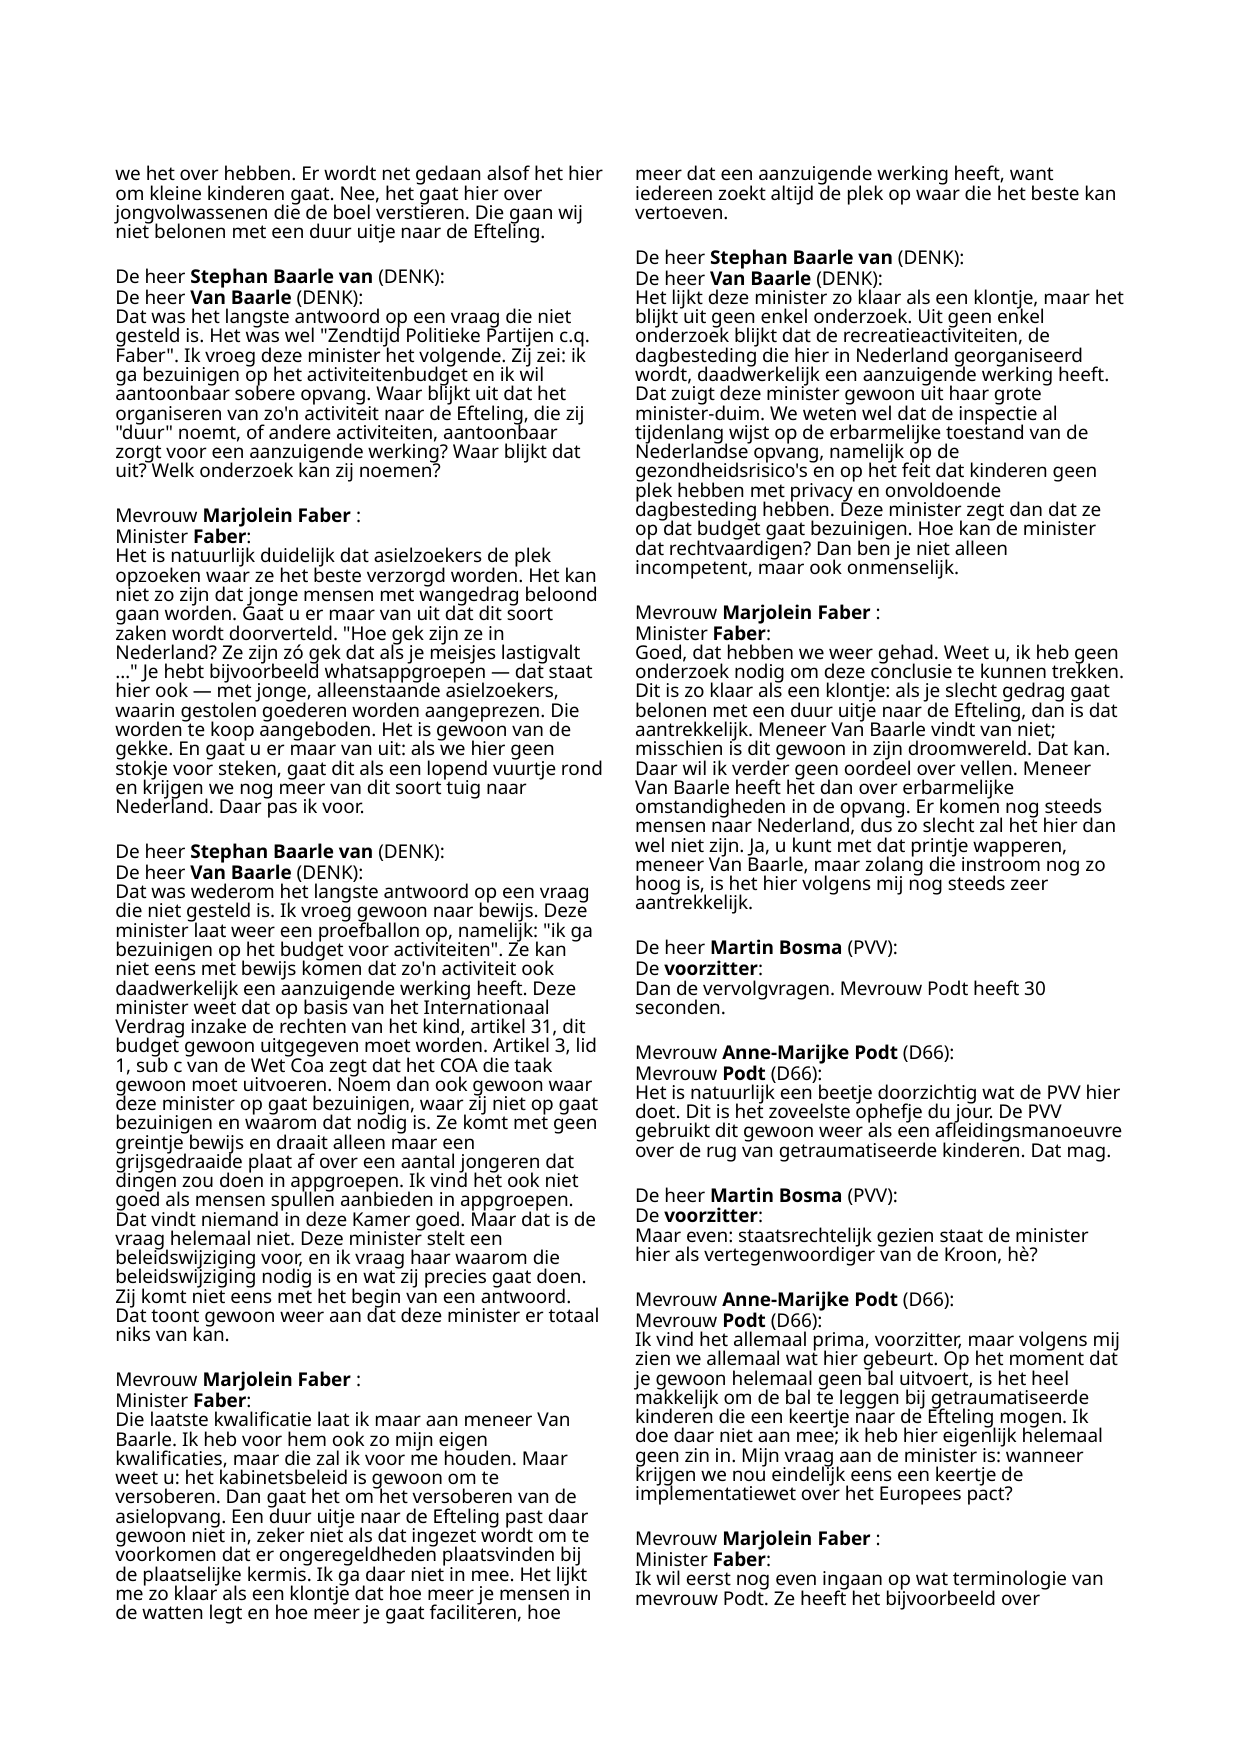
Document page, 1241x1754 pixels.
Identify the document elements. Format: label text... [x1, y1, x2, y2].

text Mevrouw Anne-Marijke Podt (D66): [635, 1039, 1125, 1064]
text Minister Faber: [635, 624, 1125, 644]
text De heer Martin Bosma (PVV): [635, 1182, 1125, 1207]
text meer dat een aanzuigende werking heeft, want iedereen zoekt altijd de plek op waar die het beste kan vertoeven. [635, 165, 1125, 223]
text Goed, dat hebben we weer gehad. Weet u, ik heb geen onderzoek nodig om deze conclusie te kunnen trekken. Dit is zo klaar als een klontje: als je slecht gedrag gaat belonen met een duur uitje naar de Efteling, dan is dat aantrekkelijk. Meneer Van Baarle vindt van niet; misschien is dit gewoon in zijn droomwereld. Dat kan. Daar wil ik verder geen oordeel over vellen. Meneer Van Baarle heeft het dan over erbarmelijke omstandigheden in de opvang. Er komen nog steeds mensen naar Nederland, dus zo slecht zal het hier dan wel niet zijn. Ja, u kunt met dat printje wapperen, meneer Van Baarle, maar zolang die instroom nog zo hoog is, is het hier volgens mij nog steeds zeer aantrekkelijk. [635, 644, 1125, 914]
text Ik wil eerst nog even ingaan op wat terminologie van mevrouw Podt. Ze heeft het bijvoorbeeld over [635, 1570, 1125, 1609]
text Het lijkt deze minister zo klaar als een klontje, maar het blijkt uit geen enkel onderzoek. Uit geen enkel onderzoek blijkt dat de recreatieactiviteiten, de dagbesteding die hier in Nederland georganiseerd wordt, daadwerkelijk een aanzuigende werking heeft. Dat zuigt deze minister gewoon uit haar grote minister-duim. We weten wel dat de inspectie al tijdenlang wijst op de erbarmelijke toestand van de Nederlandse opvang, namelijk op de gezondheidsrisico's en op het feit dat kinderen geen plek hebben met privacy en onvoldoende dagbesteding hebben. Deze minister zegt dan dat ze op dat budget gaat bezuinigen. Hoe kan de minister dat rechtvaardigen? Dan ben je niet alleen incompetent, maar ook onmenselijk. [635, 289, 1125, 578]
text Mevrouw Podt (D66): [635, 1064, 1125, 1084]
text Die laatste kwalificatie laat ik maar aan meneer Van Baarle. Ik heb voor hem ook zo mijn eigen kwalificaties, maar die zal ik voor me houden. Maar weet u: het kabinetsbeleid is gewoon om te versoberen. Dan gaat het om het versoberen van de asielopvang. Een duur uitje naar de Efteling past daar gewoon niet in, zeker niet als dat ingezet wordt om te voorkomen dat er ongeregeldheden plaatsvinden bij de plaatselijke kermis. Ik ga daar niet in mee. Het lijkt me zo klaar als een klontje dat hoe meer je mensen in de watten legt en hoe meer je gaat faciliteren, hoe [115, 1411, 605, 1623]
text Dat was wederom het langste antwoord op een vraag die niet gesteld is. Ik vroeg gewoon naar bewijs. Deze minister laat weer een proefballon op, namelijk: "ik ga bezuinigen op het budget voor activiteiten". Ze kan niet eens met bewijs komen dat zo'n activiteit ook daadwerkelijk een aanzuigende werking heeft. Deze minister weet dat op basis van het Internationaal Verdrag inzake de rechten van het kind, artikel 31, dit budget gewoon uitgegeven moet worden. Artikel 3, lid 1, sub c van de Wet Coa zegt dat het COA die taak gewoon moet uitvoeren. Noem dan ook gewoon waar deze minister op gaat bezuinigen, waar zij niet op gaat bezuinigen en waarom dat nodig is. Ze komt met geen greintje bewijs en draait alleen maar een grijsgedraaide plaat af over een aantal jongeren dat dingen zou doen in appgroepen. Ik vind het ook niet goed als mensen spullen aanbieden in appgroepen. Dat vindt niemand in deze Kamer goed. Maar dat is de vraag helemaal niet. Deze minister stelt een beleidswijziging voor, en ik vraag haar waarom die beleidswijziging nodig is en wat zij precies gaat doen. Zij komt niet eens met het begin van een antwoord. Dat toont gewoon weer aan dat deze minister er totaal niks van kan. [115, 883, 605, 1346]
text De heer Van Baarle (DENK): [115, 864, 605, 883]
text Ik vind het allemaal prima, voorzitter, maar volgens mij zien we allemaal wat hier gebeurt. Op het moment dat je gewoon helemaal geen bal uitvoert, is het heel makkelijk om de bal te leggen bij getraumatiseerde kinderen die een keertje naar de Efteling mogen. Ik doe daar niet aan mee; ik heb hier eigenlijk helemaal geen zin in. Mijn vraag aan de minister is: wanneer krijgen we nou eindelijk eens een keertje de implementatiewet over het Europees pact? [635, 1331, 1125, 1504]
text Mevrouw Podt (D66): [635, 1312, 1125, 1331]
text Het is natuurlijk een beetje doorzichtig wat de PVV hier doet. Dit is het zoveelste ophefje du jour. De PVV gebruikt dit gewoon weer als een afleidingsmanoeuvre over de rug van getraumatiseerde kinderen. Dat mag. [635, 1084, 1125, 1161]
text De voorzitter: [635, 1207, 1125, 1227]
text De heer Van Baarle (DENK): [635, 270, 1125, 289]
text Mevrouw Marjolein Faber : [115, 1366, 605, 1392]
text Mevrouw Marjolein Faber : [115, 502, 605, 528]
text De heer Stephan Baarle van (DENK): [115, 838, 605, 864]
text De heer Stephan Baarle van (DENK): [115, 263, 605, 289]
text De heer Martin Bosma (PVV): [635, 934, 1125, 960]
text we het over hebben. Er wordt net gedaan alsof het hier om kleine kinderen gaat. Nee, het gaat hier over jongvolwassenen die de boel verstieren. Die gaan wij niet belonen met een duur uitje naar de Efteling. [115, 165, 605, 242]
text De voorzitter: [635, 960, 1125, 979]
text De heer Van Baarle (DENK): [115, 289, 605, 308]
text Mevrouw Marjolein Faber : [635, 1525, 1125, 1551]
text Maar even: staatsrechtelijk gezien staat de minister hier als vertegenwoordiger van de Kroon, hè? [635, 1227, 1125, 1265]
text De heer Stephan Baarle van (DENK): [635, 244, 1125, 270]
text Minister Faber: [635, 1551, 1125, 1570]
text Mevrouw Marjolein Faber : [635, 599, 1125, 624]
text Mevrouw Anne-Marijke Podt (D66): [635, 1286, 1125, 1312]
text Het is natuurlijk duidelijk dat asielzoekers de plek opzoeken waar ze het beste verzorgd worden. Het kan niet zo zijn dat jonge mensen met wangedrag beloond gaan worden. Gaat u er maar van uit dat dit soort zaken wordt doorverteld. "Hoe gek zijn ze in Nederland? Ze zijn zó gek dat als je meisjes lastigvalt …" Je hebt bijvoorbeeld whatsappgroepen — dat staat hier ook — met jonge, alleenstaande asielzoekers, waarin gestolen goederen worden aangeprezen. Die worden te koop aangeboden. Het is gewoon van de gekke. En gaat u er maar van uit: als we hier geen stokje voor steken, gaat dit als een lopend vuurtje rond en krijgen we nog meer van dit soort tuig naar Nederland. Daar pas ik voor. [115, 547, 605, 817]
text Dan de vervolgvragen. Mevrouw Podt heeft 30 seconden. [635, 979, 1125, 1018]
text Dat was het langste antwoord op een vraag die niet gesteld is. Het was wel "Zendtijd Politieke Partijen c.q. Faber". Ik vroeg deze minister het volgende. Zij zei: ik ga bezuinigen op het activiteitenbudget en ik wil aantoonbaar sobere opvang. Waar blijkt uit dat het organiseren van zo'n activiteit naar de Efteling, die zij "duur" noemt, of andere activiteiten, aantoonbaar zorgt voor een aanzuigende werking? Waar blijkt dat uit? Welk onderzoek kan zij noemen? [115, 308, 605, 482]
text Minister Faber: [115, 528, 605, 547]
text Minister Faber: [115, 1392, 605, 1411]
